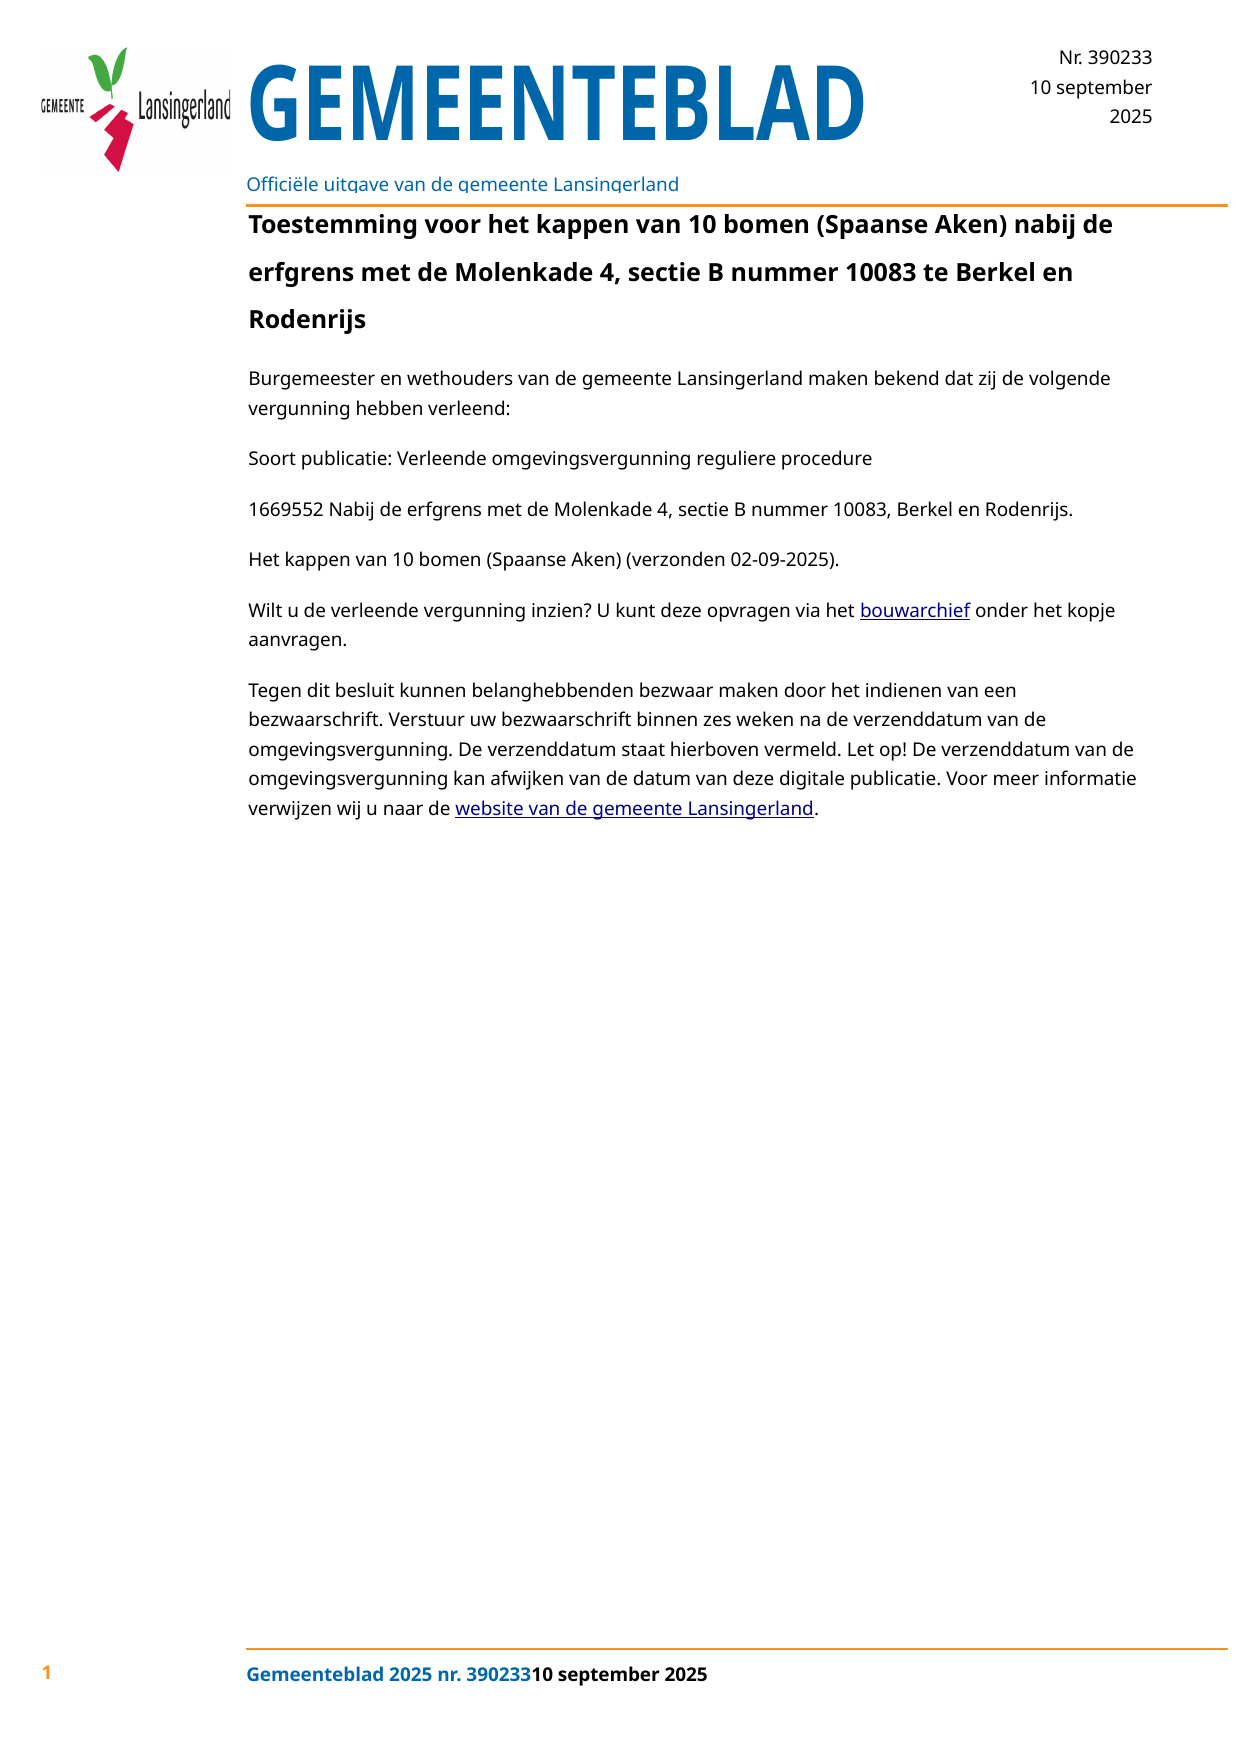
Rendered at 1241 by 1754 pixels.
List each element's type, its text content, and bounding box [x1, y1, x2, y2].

text Tegen dit besluit kunnen belanghebbenden bezwaar maken door het indienen van een bezwaarschrift. Verstuur uw bezwaarschrift binnen zes weken na de verzenddatum van de omgevingsvergunning. De verzenddatum staat hierboven vermeld. Let op! De verzenddatum van de omgevingsvergunning kan afwijken van de datum van deze digitale publicatie. Voor meer informatie verwijzen wij u naar de website van de gemeente Lansingerland. [248, 677, 1152, 821]
text Het kappen van 10 bomen (Spaanse Aken) (verzonden 02-09-2025). [248, 546, 1152, 572]
text Burgemeester en wethouders van de gemeente Lansingerland maken bekend dat zij de volgende vergunning hebben verleend: [248, 366, 1152, 421]
text Toestemming voor het kappen van 10 bomen (Spaanse Aken) nabij de erfgrens met de Molenkade 4, sectie B nummer 10083 te Berkel en Rodenrijs [248, 207, 1152, 336]
picture [41, 47, 231, 172]
text 1669552 Nabij de erfgrens met de Molenkade 4, sectie B nummer 10083, Berkel en Rodenrijs. [248, 496, 1152, 522]
text Wilt u de verleende vergunning inzien? U kunt deze opvragen via het bouwarchief onder het kopje aanvragen. [248, 597, 1152, 652]
text Soort publicatie: Verleende omgevingsvergunning reguliere procedure [248, 446, 1152, 471]
